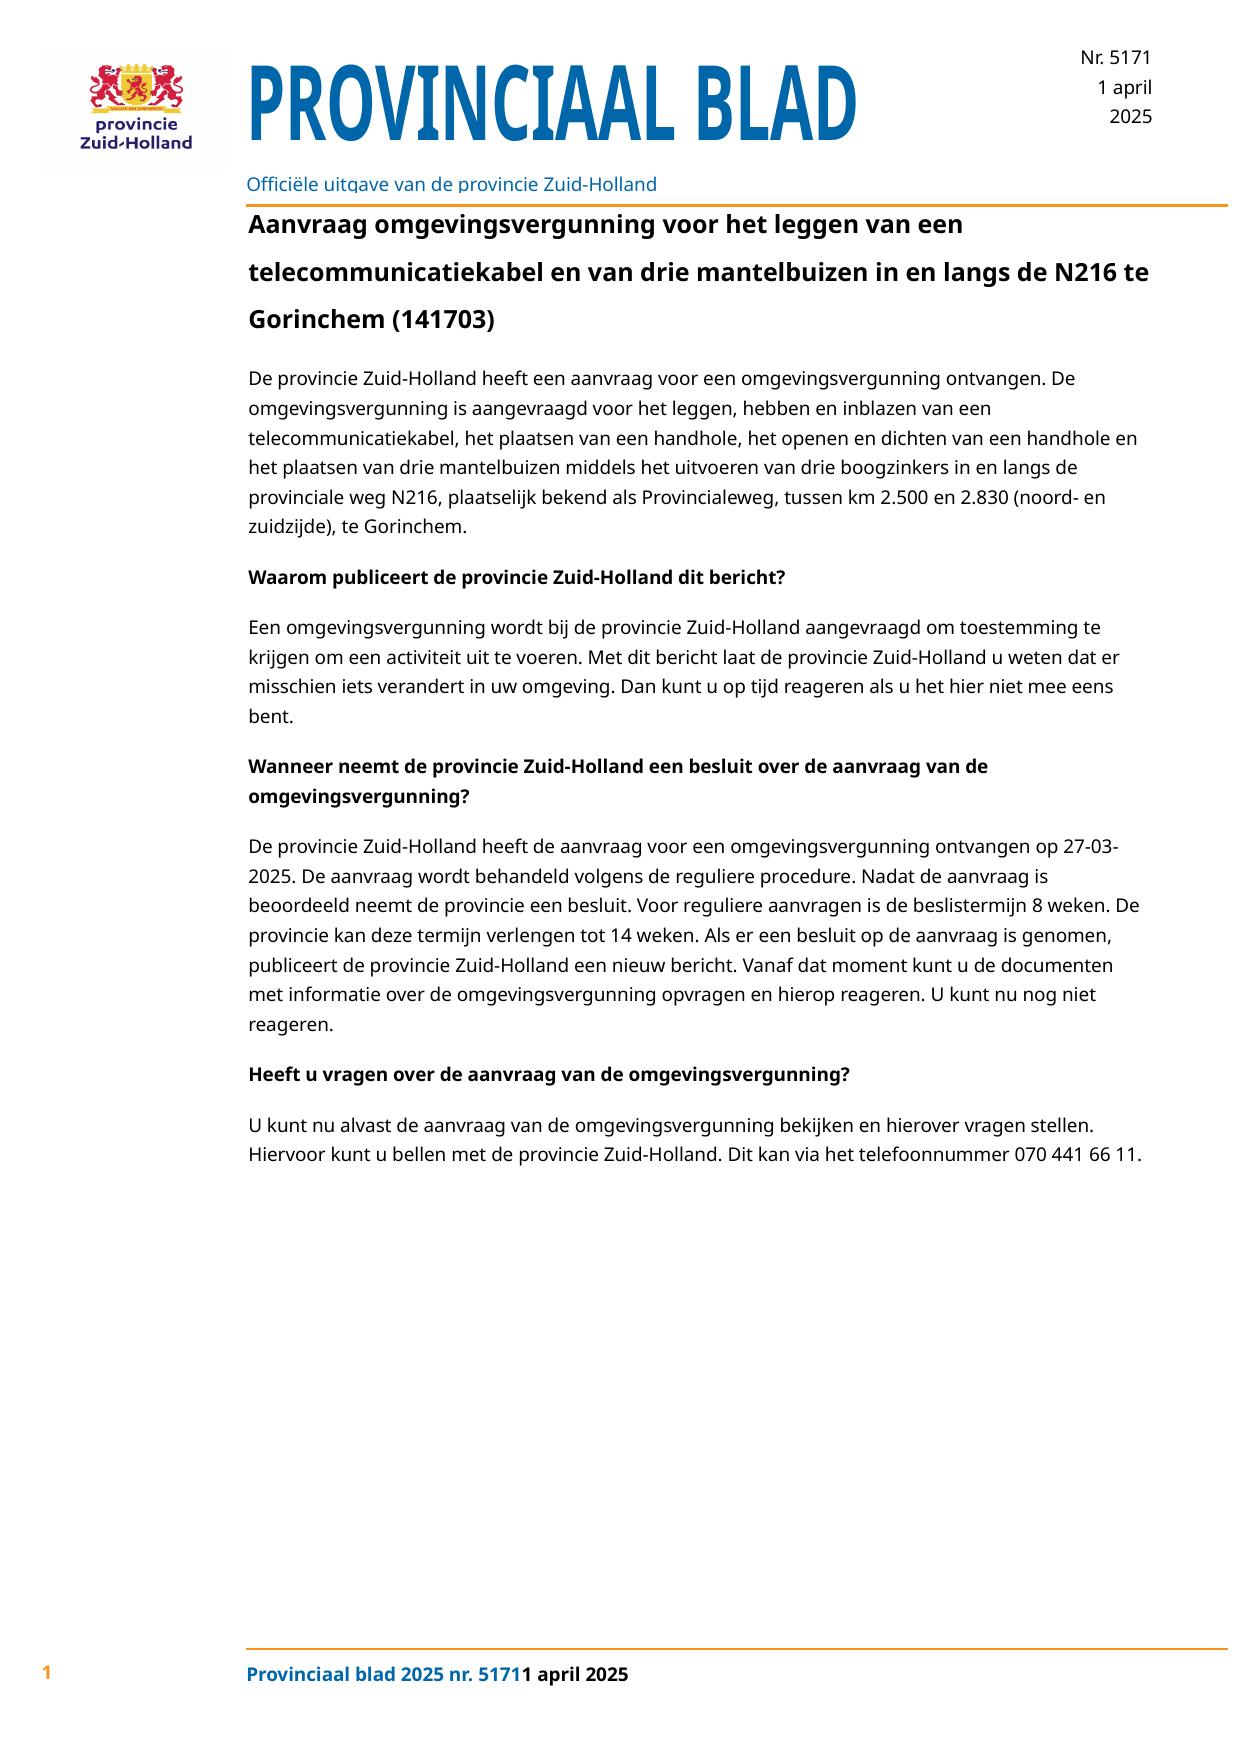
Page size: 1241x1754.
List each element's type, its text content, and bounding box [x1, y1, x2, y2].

text Waarom publiceert de provincie Zuid-Holland dit bericht? [248, 564, 1152, 589]
text Wanneer neemt de provincie Zuid-Holland een besluit over de aanvraag van de omgevingsvergunning? [248, 753, 1152, 809]
text Heeft u vragen over de aanvraag van de omgevingsvergunning? [248, 1061, 1152, 1087]
text Aanvraag omgevingsvergunning voor het leggen van een telecommunicatiekabel en van drie mantelbuizen in en langs de N216 te Gorinchem (141703) [248, 207, 1152, 336]
text De provincie Zuid-Holland heeft een aanvraag voor een omgevingsvergunning ontvangen. De omgevingsvergunning is aangevraagd voor het leggen, hebben en inblazen van een telecommunicatiekabel, het plaatsen van een handhole, het openen en dichten van een handhole en het plaatsen van drie mantelbuizen middels het uitvoeren van drie boogzinkers in en langs de provinciale weg N216, plaatselijk bekend als Provincialeweg, tussen km 2.500 en 2.830 (noord- en zuidzijde), te Gorinchem. [248, 366, 1152, 539]
text Een omgevingsvergunning wordt bij de provincie Zuid-Holland aangevraagd om toestemming te krijgen om een activiteit uit te voeren. Met dit bericht laat de provincie Zuid-Holland u weten dat er misschien iets verandert in uw omgeving. Dan kunt u op tijd reageren als u het hier niet mee eens bent. [248, 614, 1152, 729]
picture [41, 47, 231, 172]
text De provincie Zuid-Holland heeft de aanvraag voor een omgevingsvergunning ontvangen op 27-03-2025. De aanvraag wordt behandeld volgens de reguliere procedure. Nadat de aanvraag is beoordeeld neemt de provincie een besluit. Voor reguliere aanvragen is de beslistermijn 8 weken. De provincie kan deze termijn verlengen tot 14 weken. Als er een besluit op de aanvraag is genomen, publiceert de provincie Zuid-Holland een nieuw bericht. Vanaf dat moment kunt u de documenten met informatie over de omgevingsvergunning opvragen en hierop reageren. U kunt nu nog niet reageren. [248, 833, 1152, 1037]
text U kunt nu alvast de aanvraag van de omgevingsvergunning bekijken en hierover vragen stellen. Hiervoor kunt u bellen met de provincie Zuid-Holland. Dit kan via het telefoonnummer 070 441 66 11. [248, 1112, 1152, 1167]
